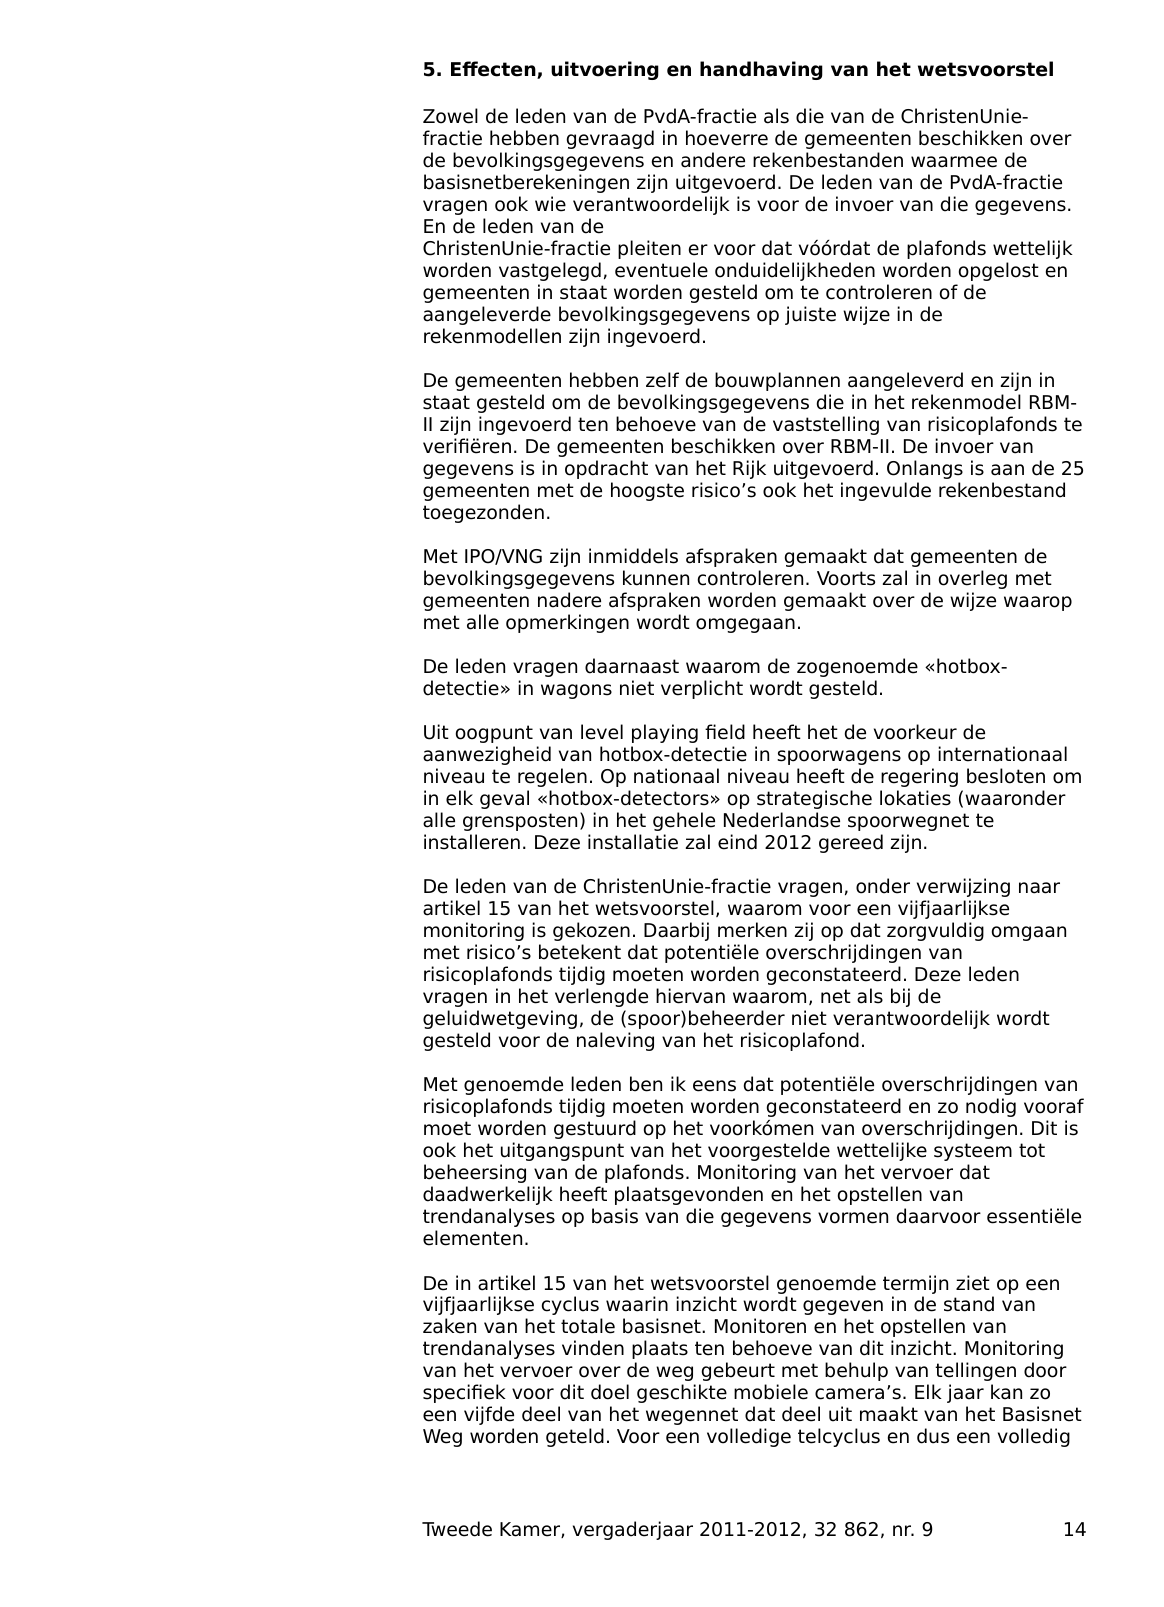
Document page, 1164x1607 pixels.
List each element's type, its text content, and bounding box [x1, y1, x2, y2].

text Met IPO/VNG zijn inmiddels afspraken gemaakt dat gemeenten de bevolkingsgegevens kunnen controleren. Voorts zal in overleg met gemeenten nadere afspraken worden gemaakt over de wijze waarop met alle opmerkingen wordt omgegaan. [422, 546, 1087, 634]
subtitle 5. Effecten, uitvoering en handhaving van het wetsvoorstel [422, 59, 1087, 81]
text ChristenUnie-fractie pleiten er voor dat vóórdat de plafonds wettelijk worden vastgelegd, eventuele onduidelijkheden worden opgelost en gemeenten in staat worden gesteld om te controleren of de aangeleverde bevolkingsgegevens op juiste wijze in de rekenmodellen zijn ingevoerd. [422, 238, 1087, 348]
text De leden vragen daarnaast waarom de zogenoemde «hotbox-detectie» in wagons niet verplicht wordt gesteld. [422, 656, 1087, 700]
text De in artikel 15 van het wetsvoorstel genoemde termijn ziet op een vijfjaarlijkse cyclus waarin inzicht wordt gegeven in de stand van zaken van het totale basisnet. Monitoren en het opstellen van trendanalyses vinden plaats ten behoeve van dit inzicht. Monitoring van het vervoer over de weg gebeurt met behulp van tellingen door specifiek voor dit doel geschikte mobiele camera’s. Elk jaar kan zo een vijfde deel van het wegennet dat deel uit maakt van het Basisnet Weg worden geteld. Voor een volledige telcyclus en dus een volledig [422, 1272, 1087, 1448]
text De leden van de ChristenUnie-fractie vragen, onder verwijzing naar artikel 15 van het wetsvoorstel, waarom voor een vijfjaarlijkse monitoring is gekozen. Daarbij merken zij op dat zorgvuldig omgaan met risico’s betekent dat potentiële overschrijdingen van risicoplafonds tijdig moeten worden geconstateerd. Deze leden vragen in het verlengde hiervan waarom, net als bij de geluidwetgeving, de (spoor)beheerder niet verantwoordelijk wordt gesteld voor de naleving van het risicoplafond. [422, 876, 1087, 1052]
text Uit oogpunt van level playing field heeft het de voorkeur de aanwezigheid van hotbox-detectie in spoorwagens op internationaal niveau te regelen. Op nationaal niveau heeft de regering besloten om in elk geval «hotbox-detectors» op strategische lokaties (waaronder alle grensposten) in het gehele Nederlandse spoorwegnet te installeren. Deze installatie zal eind 2012 gereed zijn. [422, 722, 1087, 854]
text Zowel de leden van de PvdA-fractie als die van de ChristenUnie-fractie hebben gevraagd in hoeverre de gemeenten beschikken over de bevolkingsgegevens en andere rekenbestanden waarmee de basisnetberekeningen zijn uitgevoerd. De leden van de PvdA-fractie vragen ook wie verantwoordelijk is voor de invoer van die gegevens. En de leden van de [422, 106, 1087, 238]
text Met genoemde leden ben ik eens dat potentiële overschrijdingen van risicoplafonds tijdig moeten worden geconstateerd en zo nodig vooraf moet worden gestuurd op het voorkómen van overschrijdingen. Dit is ook het uitgangspunt van het voorgestelde wettelijke systeem tot beheersing van de plafonds. Monitoring van het vervoer dat daadwerkelijk heeft plaatsgevonden en het opstellen van trendanalyses op basis van die gegevens vormen daarvoor essentiële elementen. [422, 1074, 1087, 1250]
text De gemeenten hebben zelf de bouwplannen aangeleverd en zijn in staat gesteld om de bevolkingsgegevens die in het rekenmodel RBM-II zijn ingevoerd ten behoeve van de vaststelling van risicoplafonds te verifiëren. De gemeenten beschikken over RBM-II. De invoer van gegevens is in opdracht van het Rijk uitgevoerd. Onlangs is aan de 25 gemeenten met de hoogste risico’s ook het ingevulde rekenbestand toegezonden. [422, 370, 1087, 524]
